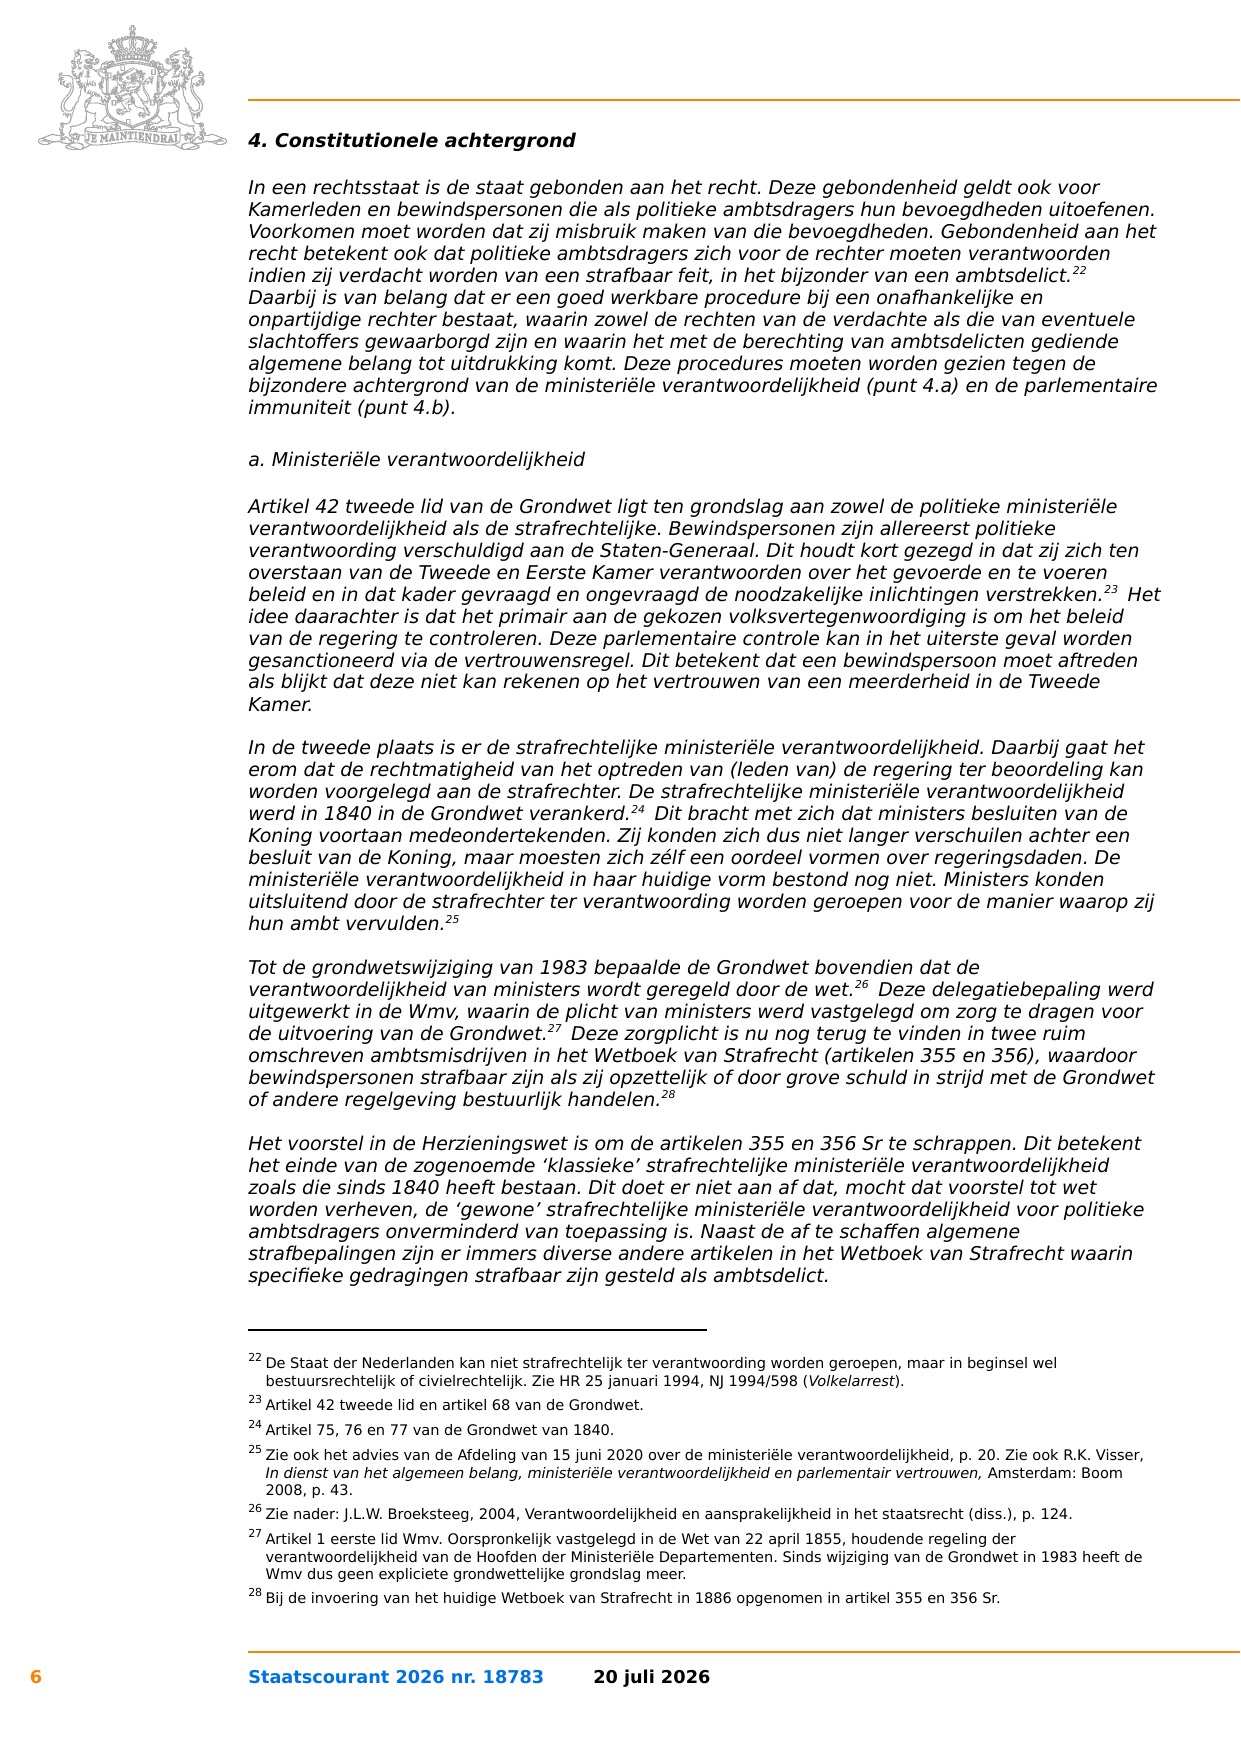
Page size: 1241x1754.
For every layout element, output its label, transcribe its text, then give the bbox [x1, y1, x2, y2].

picture [38, 25, 227, 150]
subtitle 4. Constitutionele achtergrond [248, 130, 1163, 152]
text Het voorstel in de Herzieningswet is om de artikelen 355 en 356 Sr te schrappen. Dit betekent het einde van de zogenoemde ‘klassieke’ strafrechtelijke ministeriële verantwoordelijkheid zoals die sinds 1840 heeft bestaan. Dit doet er niet aan af dat, mocht dat voorstel tot wet worden verheven, de ‘gewone’ strafrechtelijke ministeriële verantwoordelijkheid voor politieke ambtsdragers onverminderd van toepassing is. Naast de af te schaffen algemene strafbepalingen zijn er immers diverse andere artikelen in het Wetboek van Strafrecht waarin specifieke gedragingen strafbaar zijn gesteld als ambtsdelict. [248, 1133, 1163, 1287]
text Zie ook het advies van de Afdeling van 15 juni 2020 over de ministeriële verantwoordelijkheid, p. 20. Zie ook R.K. Visser, In dienst van het algemeen belang, ministeriële verantwoordelijkheid en parlementair vertrouwen, Amsterdam: Boom 2008, p. 43. [248, 1443, 1163, 1499]
text Zie nader: J.L.W. Broeksteeg, 2004, Verantwoordelijkheid en aansprakelijkheid in het staatsrecht (diss.), p. 124. [248, 1502, 1163, 1524]
text Artikel 42 tweede lid van de Grondwet ligt ten grondslag aan zowel de politieke ministeriële verantwoordelijkheid als de strafrechtelijke. Bewindspersonen zijn allereerst politieke verantwoording verschuldigd aan de Staten-Generaal. Dit houdt kort gezegd in dat zij zich ten overstaan van de Tweede en Eerste Kamer verantwoorden over het gevoerde en te voeren beleid en in dat kader gevraagd en ongevraagd de noodzakelijke inlichtingen verstrekken. Het idee daarachter is dat het primair aan de gekozen volksvertegenwoordiging is om het beleid van de regering te controleren. Deze parlementaire controle kan in het uiterste geval worden gesanctioneerd via de vertrouwensregel. Dit betekent dat een bewindspersoon moet aftreden als blijkt dat deze niet kan rekenen op het vertrouwen van een meerderheid in de Tweede Kamer. [248, 496, 1163, 715]
text In een rechtsstaat is de staat gebonden aan het recht. Deze gebondenheid geldt ook voor Kamerleden en bewindspersonen die als politieke ambtsdragers hun bevoegdheden uitoefenen. Voorkomen moet worden dat zij misbruik maken van die bevoegdheden. Gebondenheid aan het recht betekent ook dat politieke ambtsdragers zich voor de rechter moeten verantwoorden indien zij verdacht worden van een strafbaar feit, in het bijzonder van een ambtsdelict. Daarbij is van belang dat er een goed werkbare procedure bij een onafhankelijke en onpartijdige rechter bestaat, waarin zowel de rechten van de verdachte als die van eventuele slachtoffers gewaarborgd zijn en waarin het met de berechting van ambtsdelicten gediende algemene belang tot uitdrukking komt. Deze procedures moeten worden gezien tegen de bijzondere achtergrond van de ministeriële verantwoordelijkheid (punt 4.a) en de parlementaire immuniteit (punt 4.b). [248, 177, 1163, 419]
text Tot de grondwetswijziging van 1983 bepaalde de Grondwet bovendien dat de verantwoordelijkheid van ministers wordt geregeld door de wet. Deze delegatiebepaling werd uitgewerkt in de Wmv, waarin de plicht van ministers werd vastgelegd om zorg te dragen voor de uitvoering van de Grondwet. Deze zorgplicht is nu nog terug te vinden in twee ruim omschreven ambtsmisdrijven in het Wetboek van Strafrecht (artikelen 355 en 356), waardoor bewindspersonen strafbaar zijn als zij opzettelijk of door grove schuld in strijd met de Grondwet of andere regelgeving bestuurlijk handelen. [248, 957, 1163, 1111]
text Artikel 42 tweede lid en artikel 68 van de Grondwet. [248, 1393, 1163, 1415]
text In de tweede plaats is er de strafrechtelijke ministeriële verantwoordelijkheid. Daarbij gaat het erom dat de rechtmatigheid van het optreden van (leden van) de regering ter beoordeling kan worden voorgelegd aan de strafrechter. De strafrechtelijke ministeriële verantwoordelijkheid werd in 1840 in de Grondwet verankerd. Dit bracht met zich dat ministers besluiten van de Koning voortaan medeondertekenden. Zij konden zich dus niet langer verschuilen achter een besluit van de Koning, maar moesten zich zélf een oordeel vormen over regeringsdaden. De ministeriële verantwoordelijkheid in haar huidige vorm bestond nog niet. Ministers konden uitsluitend door de strafrechter ter verantwoording worden geroepen voor de manier waarop zij hun ambt vervulden. [248, 737, 1163, 935]
subtitle a. Ministeriële verantwoordelijkheid [248, 449, 1163, 471]
text De Staat der Nederlanden kan niet strafrechtelijk ter verantwoording worden geroepen, maar in beginsel wel bestuursrechtelijk of civielrechtelijk. Zie HR 25 januari 1994, NJ 1994/598 (Volkelarrest). [248, 1351, 1163, 1390]
text Artikel 1 eerste lid Wmv. Oorspronkelijk vastgelegd in de Wet van 22 april 1855, houdende regeling der verantwoordelijkheid van de Hoofden der Ministeriële Departementen. Sinds wijziging van de Grondwet in 1983 heeft de Wmv dus geen expliciete grondwettelijke grondslag meer. [248, 1527, 1163, 1583]
text Artikel 75, 76 en 77 van de Grondwet van 1840. [248, 1418, 1163, 1440]
text Bij de invoering van het huidige Wetboek van Strafrecht in 1886 opgenomen in artikel 355 en 356 Sr. [248, 1586, 1163, 1608]
